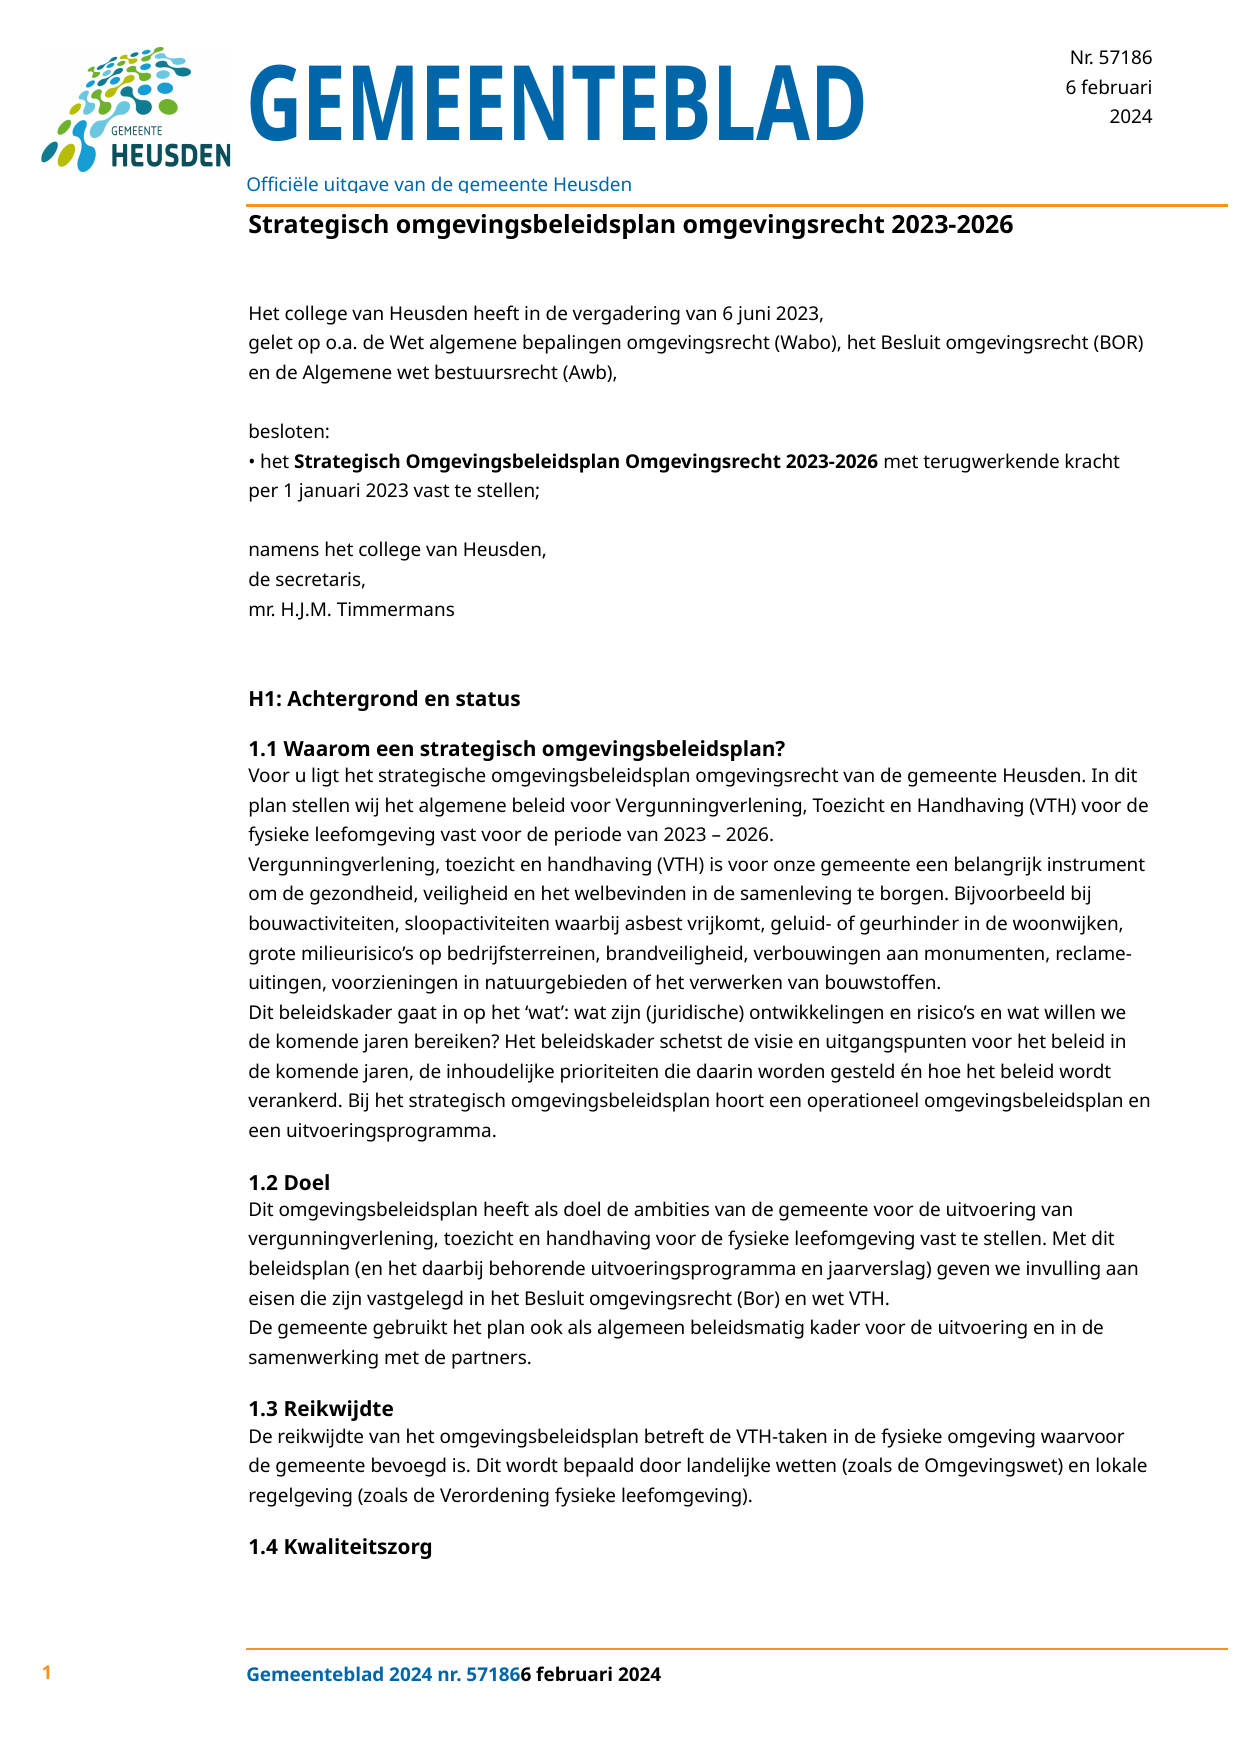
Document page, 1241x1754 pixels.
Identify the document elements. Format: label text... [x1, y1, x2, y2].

text 1.4 Kwaliteitszorg [248, 1532, 1152, 1561]
text 1.1 Waarom een strategisch omgevingsbeleidsplan? [248, 734, 1152, 762]
text gelet op o.a. de Wet algemene bepalingen omgevingsrecht (Wabo), het Besluit omgevingsrecht (BOR) en de Algemene wet bestuursrecht (Awb), [248, 329, 1152, 385]
text besloten: [248, 418, 1152, 444]
text • het Strategisch Omgevingsbeleidsplan Omgevingsrecht 2023-2026 met terugwerkende kracht per 1 januari 2023 vast te stellen; [248, 448, 1152, 503]
text mr. H.J.M. Timmermans [248, 596, 1152, 621]
text Dit omgevingsbeleidsplan heeft als doel de ambities van de gemeente voor de uitvoering van vergunningverlening, toezicht en handhaving voor de fysieke leefomgeving vast te stellen. Met dit beleidsplan (en het daarbij behorende uitvoeringsprogramma en jaarverslag) geven we invulling aan eisen die zijn vastgelegd in het Besluit omgevingsrecht (Bor) en wet VTH. [248, 1196, 1152, 1311]
text namens het college van Heusden, [248, 537, 1152, 562]
text Voor u ligt het strategische omgevingsbeleidsplan omgevingsrecht van de gemeente Heusden. In dit plan stellen wij het algemene beleid voor Vergunningverlening, Toezicht en Handhaving (VTH) voor de fysieke leefomgeving vast voor de periode van 2023 – 2026. [248, 762, 1152, 847]
text De reikwijdte van het omgevingsbeleidsplan betreft de VTH-taken in de fysieke omgeving waarvoor de gemeente bevoegd is. Dit wordt bepaald door landelijke wetten (zoals de Omgevingswet) en lokale regelgeving (zoals de Verordening fysieke leefomgeving). [248, 1423, 1152, 1508]
text de secretaris, [248, 566, 1152, 592]
text Dit beleidskader gaat in op het ‘wat’: wat zijn (juridische) ontwikkelingen en risico’s en wat willen we de komende jaren bereiken? Het beleidskader schetst de visie en uitgangspunten voor het beleid in de komende jaren, de inhoudelijke prioriteiten die daarin worden gesteld én hoe het beleid wordt verankerd. Bij het strategisch omgevingsbeleidsplan hoort een operationeel omgevingsbeleidsplan en een uitvoeringsprogramma. [248, 999, 1152, 1143]
text 1.3 Reikwijdte [248, 1394, 1152, 1423]
text H1: Achtergrond en status [248, 684, 1152, 713]
text Vergunningverlening, toezicht en handhaving (VTH) is voor onze gemeente een belangrijk instrument om de gezondheid, veiligheid en het welbevinden in de samenleving te borgen. Bijvoorbeeld bij bouwactiviteiten, sloopactiviteiten waarbij asbest vrijkomt, geluid- of geurhinder in de woonwijken, grote milieurisico’s op bedrijfsterreinen, brandveiligheid, verbouwingen aan monumenten, reclame-uitingen, voorzieningen in natuurgebieden of het verwerken van bouwstoffen. [248, 851, 1152, 995]
text Het college van Heusden heeft in de vergadering van 6 juni 2023, [248, 300, 1152, 326]
text Strategisch omgevingsbeleidsplan omgevingsrecht 2023-2026 [248, 207, 1152, 241]
picture [41, 47, 231, 172]
text De gemeente gebruikt het plan ook als algemeen beleidsmatig kader voor de uitvoering en in de samenwerking met de partners. [248, 1314, 1152, 1370]
text 1.2 Doel [248, 1168, 1152, 1196]
